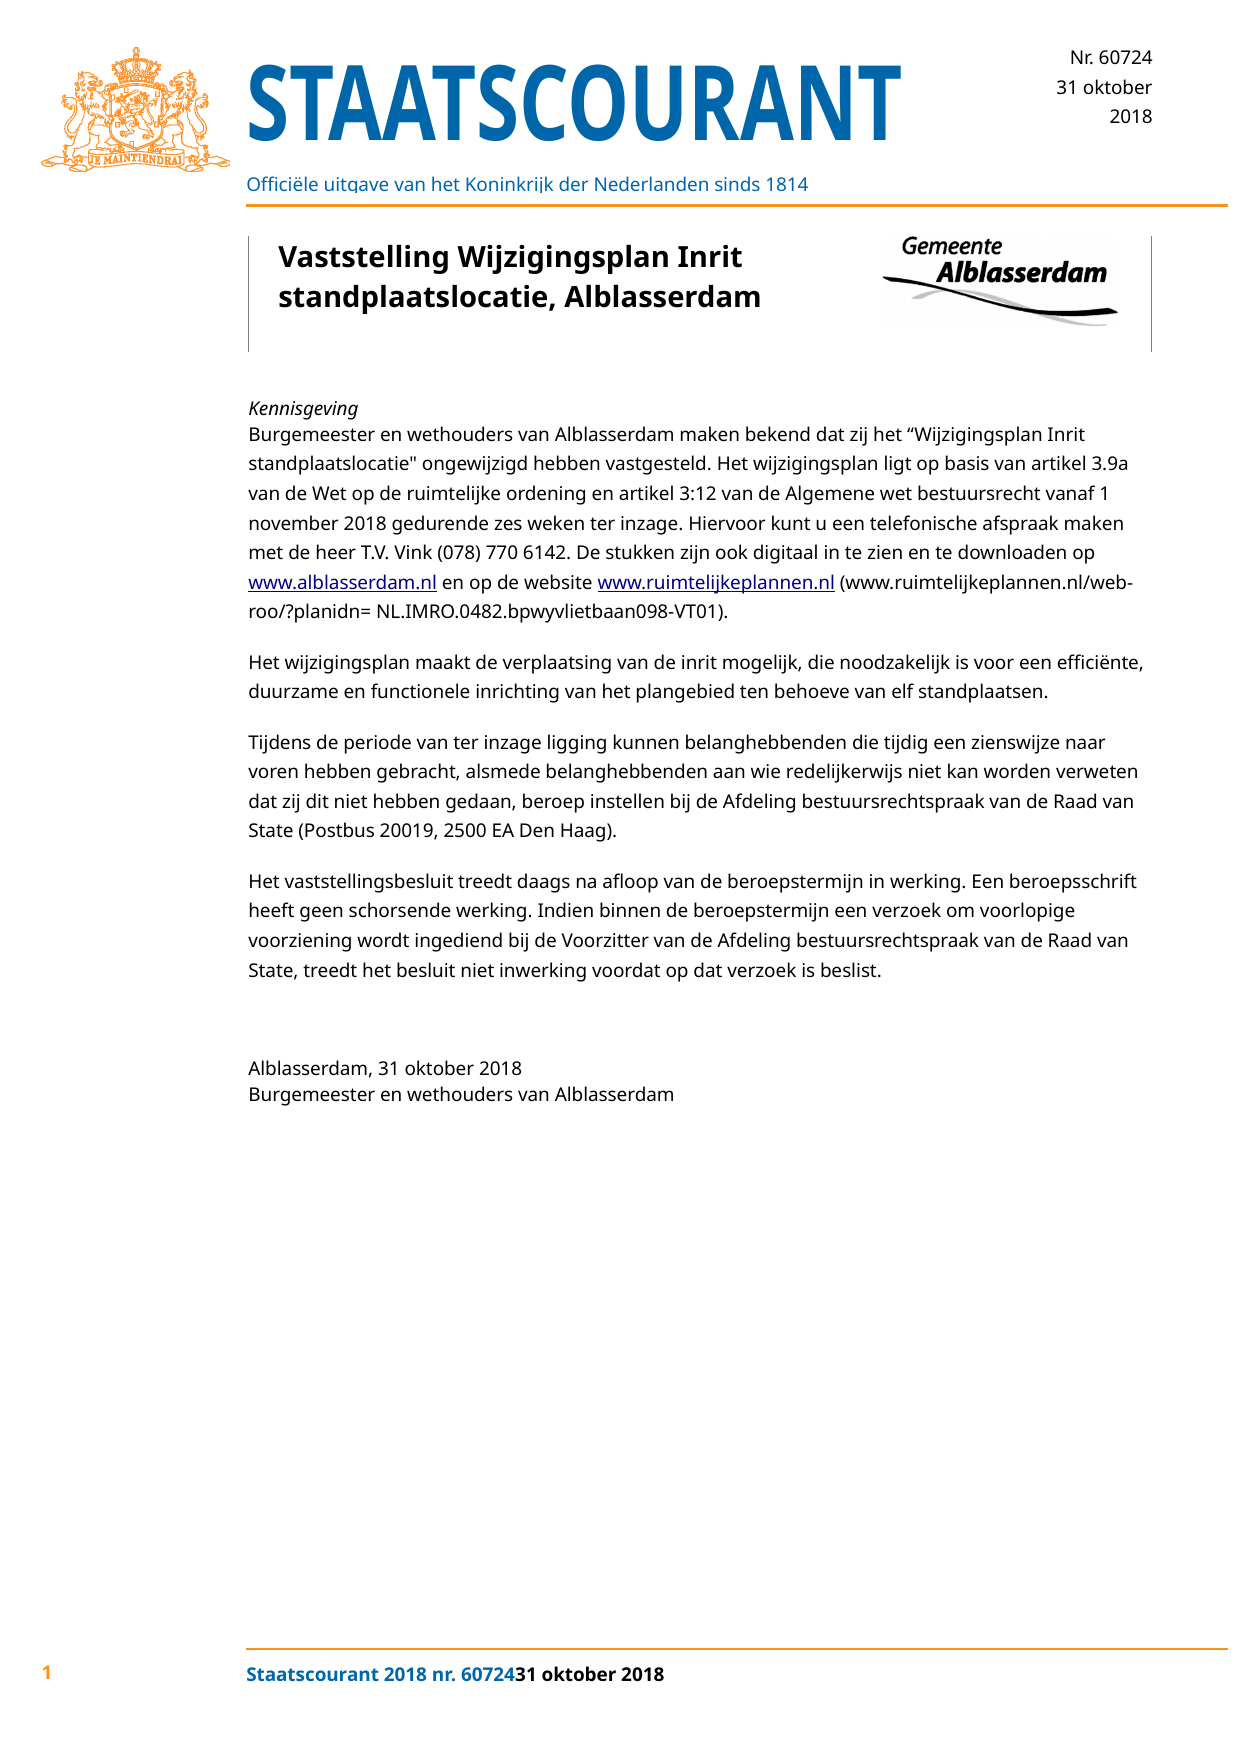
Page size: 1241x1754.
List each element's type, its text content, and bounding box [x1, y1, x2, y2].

text Tijdens de periode van ter inzage ligging kunnen belanghebbenden die tijdig een zienswijze naar voren hebben gebracht, alsmede belanghebbenden aan wie redelijkerwijs niet kan worden verweten dat zij dit niet hebben gedaan, beroep instellen bij de Afdeling bestuursrechtspraak van de Raad van State (Postbus 20019, 2500 EA Den Haag). [248, 729, 1152, 843]
text Het wijzigingsplan maakt de verplaatsing van de inrit mogelijk, die noodzakelijk is voor een efficiënte, duurzame en functionele inrichting van het plangebied ten behoeve van elf standplaatsen. [248, 649, 1152, 704]
picture [882, 236, 1119, 327]
text Kennisgeving [248, 395, 1152, 421]
table_header [850, 236, 1151, 352]
text Burgemeester en wethouders van Alblasserdam maken bekend dat zij het “Wijzigingsplan Inrit standplaatslocatie" ongewijzigd hebben vastgesteld. Het wijzigingsplan ligt op basis van artikel 3.9a van de Wet op de ruimtelijke ordening en artikel 3:12 van de Algemene wet bestuursrecht vanaf 1 november 2018 gedurende zes weken ter inzage. Hiervoor kunt u een telefonische afspraak maken met de heer T.V. Vink (078) 770 6142. De stukken zijn ook digitaal in te zien en te downloaden op www.alblasserdam.nl en op de website www.ruimtelijkeplannen.nl (www.ruimtelijkeplannen.nl/web-roo/?planidn= NL.IMRO.0482.bpwyvlietbaan098-VT01). [248, 421, 1152, 624]
text Burgemeester en wethouders van Alblasserdam [248, 1081, 1152, 1107]
picture [41, 47, 231, 172]
table_header Vaststelling Wijzigingsplan Inrit standplaatslocatie, Alblasserdam [249, 236, 850, 352]
text Alblasserdam, 31 oktober 2018 [248, 1055, 1152, 1081]
text Het vaststellingsbesluit treedt daags na afloop van de beroepstermijn in werking. Een beroepsschrift heeft geen schorsende werking. Indien binnen de beroepstermijn een verzoek om voorlopige voorziening wordt ingediend bij de Voorzitter van de Afdeling bestuursrechtspraak van de Raad van State, treedt het besluit niet inwerking voordat op dat verzoek is beslist. [248, 868, 1152, 983]
